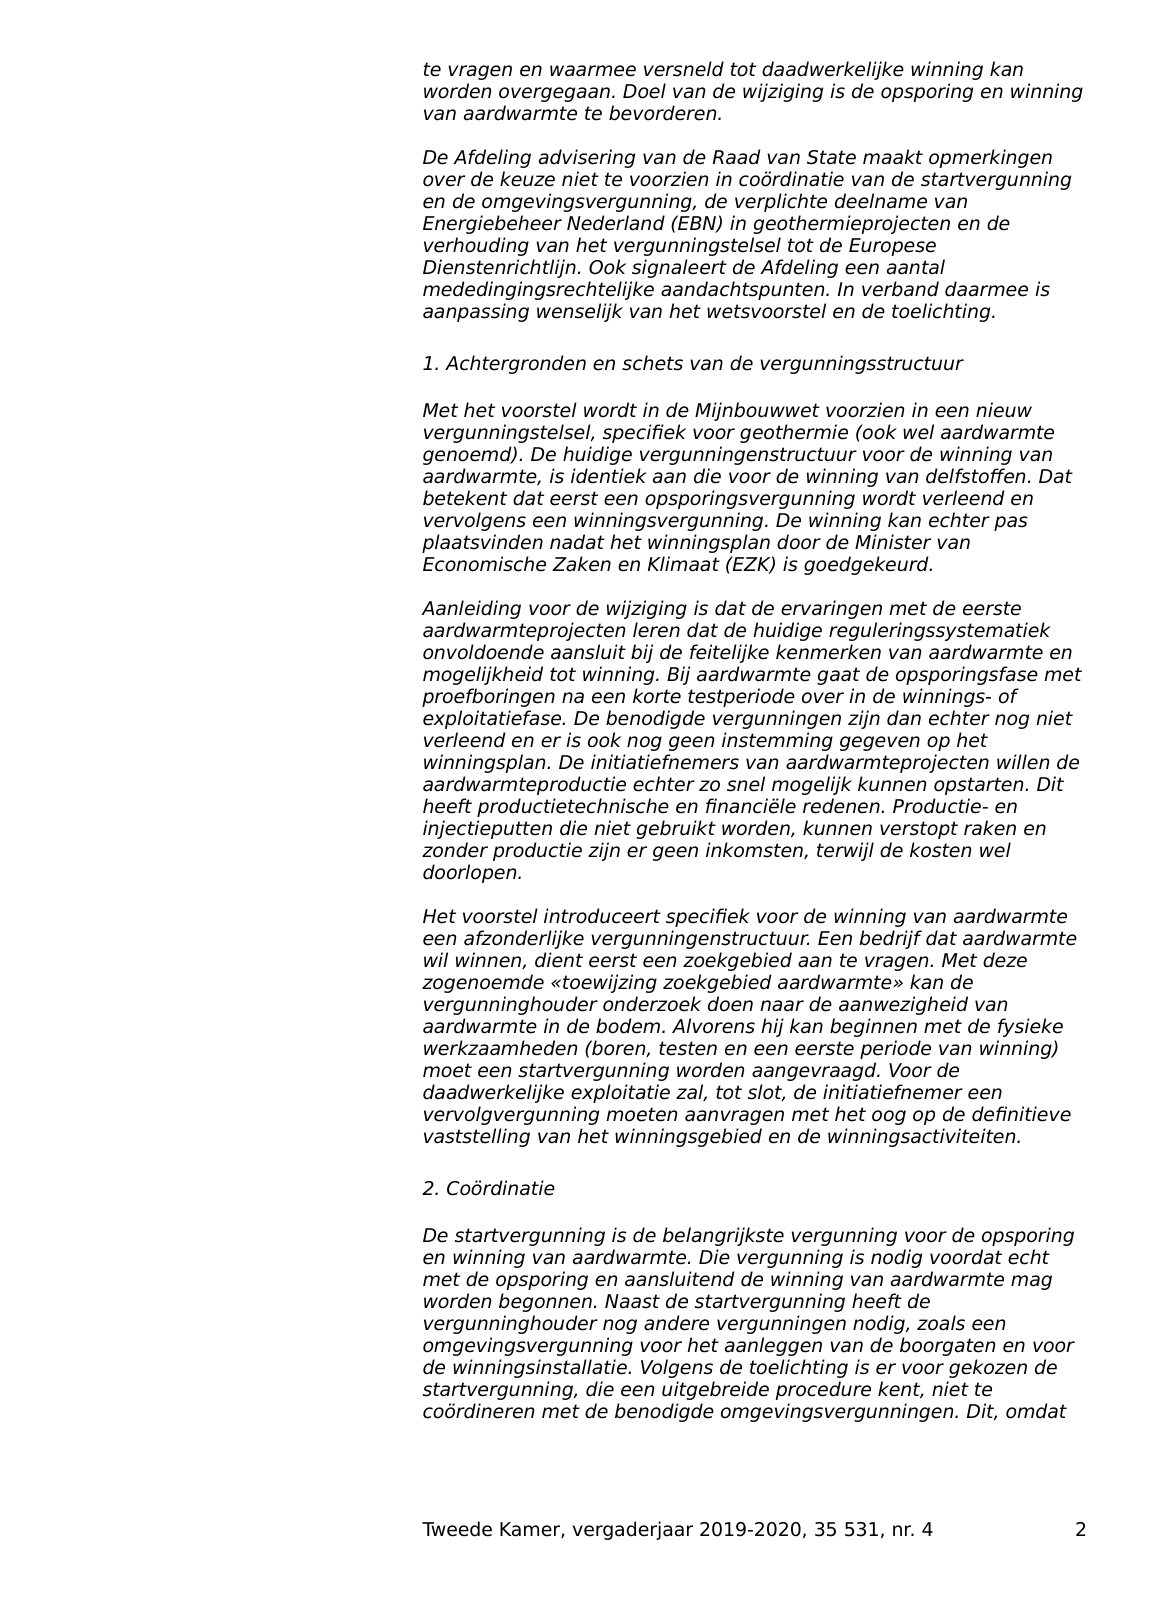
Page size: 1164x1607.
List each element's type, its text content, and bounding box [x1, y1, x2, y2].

subtitle 1. Achtergronden en schets van de vergunningsstructuur [422, 353, 1087, 375]
text Het voorstel introduceert specifiek voor de winning van aardwarmte een afzonderlijke vergunningenstructuur. Een bedrijf dat aardwarmte wil winnen, dient eerst een zoekgebied aan te vragen. Met deze zogenoemde «toewijzing zoekgebied aardwarmte» kan de vergunninghouder onderzoek doen naar de aanwezigheid van aardwarmte in de bodem. Alvorens hij kan beginnen met de fysieke werkzaamheden (boren, testen en een eerste periode van winning) moet een startvergunning worden aangevraagd. Voor de daadwerkelijke exploitatie zal, tot slot, de initiatiefnemer een vervolgvergunning moeten aanvragen met het oog op de definitieve vaststelling van het winningsgebied en de winningsactiviteiten. [422, 906, 1087, 1148]
text te vragen en waarmee versneld tot daadwerkelijke winning kan worden overgegaan. Doel van de wijziging is de opsporing en winning van aardwarmte te bevorderen. [422, 59, 1087, 125]
text Met het voorstel wordt in de Mijnbouwwet voorzien in een nieuw vergunningstelsel, specifiek voor geothermie (ook wel aardwarmte genoemd). De huidige vergunningenstructuur voor de winning van aardwarmte, is identiek aan die voor de winning van delfstoffen. Dat betekent dat eerst een opsporingsvergunning wordt verleend en vervolgens een winningsvergunning. De winning kan echter pas plaatsvinden nadat het winningsplan door de Minister van Economische Zaken en Klimaat (EZK) is goedgekeurd. [422, 400, 1087, 576]
text De Afdeling advisering van de Raad van State maakt opmerkingen over de keuze niet te voorzien in coördinatie van de startvergunning en de omgevingsvergunning, de verplichte deelname van Energiebeheer Nederland (EBN) in geothermieprojecten en de verhouding van het vergunningstelsel tot de Europese Dienstenrichtlijn. Ook signaleert de Afdeling een aantal mededingingsrechtelijke aandachtspunten. In verband daarmee is aanpassing wenselijk van het wetsvoorstel en de toelichting. [422, 147, 1087, 323]
subtitle 2. Coördinatie [422, 1178, 1087, 1200]
text De startvergunning is de belangrijkste vergunning voor de opsporing en winning van aardwarmte. Die vergunning is nodig voordat echt met de opsporing en aansluitend de winning van aardwarmte mag worden begonnen. Naast de startvergunning heeft de vergunninghouder nog andere vergunningen nodig, zoals een omgevingsvergunning voor het aanleggen van de boorgaten en voor de winningsinstallatie. Volgens de toelichting is er voor gekozen de startvergunning, die een uitgebreide procedure kent, niet te coördineren met de benodigde omgevingsvergunningen. Dit, omdat [422, 1225, 1087, 1422]
text Aanleiding voor de wijziging is dat de ervaringen met de eerste aardwarmteprojecten leren dat de huidige reguleringssystematiek onvoldoende aansluit bij de feitelijke kenmerken van aardwarmte en mogelijkheid tot winning. Bij aardwarmte gaat de opsporingsfase met proefboringen na een korte testperiode over in de winnings- of exploitatiefase. De benodigde vergunningen zijn dan echter nog niet verleend en er is ook nog geen instemming gegeven op het winningsplan. De initiatiefnemers van aardwarmteprojecten willen de aardwarmteproductie echter zo snel mogelijk kunnen opstarten. Dit heeft productietechnische en financiële redenen. Productie- en injectieputten die niet gebruikt worden, kunnen verstopt raken en zonder productie zijn er geen inkomsten, terwijl de kosten wel doorlopen. [422, 598, 1087, 884]
